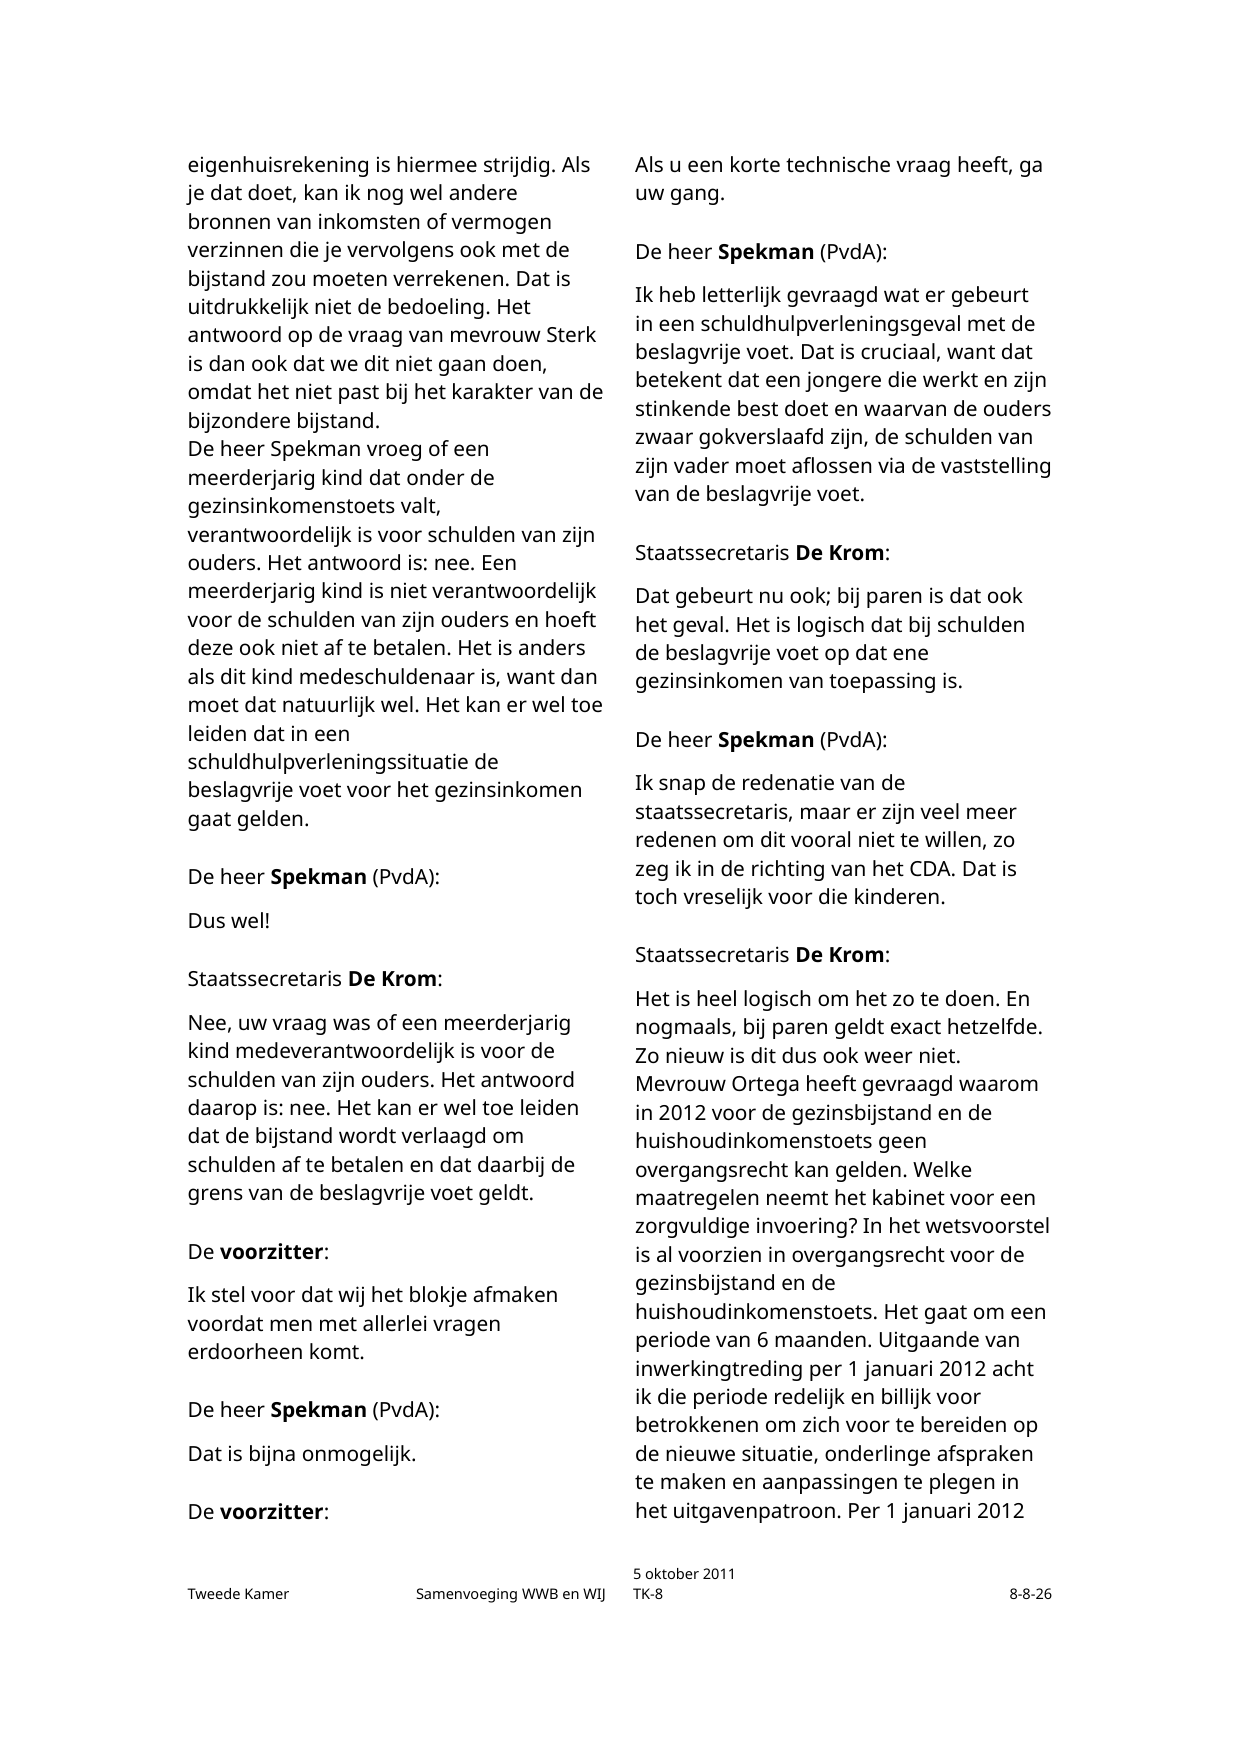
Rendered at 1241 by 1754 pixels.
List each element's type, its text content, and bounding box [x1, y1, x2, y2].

text De heer Spekman (PvdA): [635, 237, 1053, 265]
text Ik heb letterlijk gevraagd wat er gebeurt in een schuldhulpverleningsgeval met de beslagvrije voet. Dat is cruciaal, want dat betekent dat een jongere die werkt en zijn stinkende best doet en waarvan de ouders zwaar gokverslaafd zijn, de schulden van zijn vader moet aflossen via de vaststelling van de beslagvrije voet. [635, 280, 1053, 508]
text Ik snap de redenatie van de staatssecretaris, maar er zijn veel meer redenen om dit vooral niet te willen, zo zeg ik in de richting van het CDA. Dat is toch vreselijk voor die kinderen. [635, 768, 1053, 911]
text Dus wel! [187, 906, 605, 934]
text Nee, uw vraag was of een meerderjarig kind medeverantwoordelijk is voor de schulden van zijn ouders. Het antwoord daarop is: nee. Het kan er wel toe leiden dat de bijstand wordt verlaagd om schulden af te betalen en dat daarbij de grens van de beslagvrije voet geldt. [187, 1008, 605, 1207]
text Als u een korte technische vraag heeft, ga uw gang. [635, 150, 1053, 207]
text De voorzitter: [187, 1237, 605, 1265]
text Dat gebeurt nu ook; bij paren is dat ook het geval. Het is logisch dat bij schulden de beslagvrije voet op dat ene gezinsinkomen van toepassing is. [635, 581, 1053, 695]
text Mevrouw Ortega heeft gevraagd waarom in 2012 voor de gezinsbijstand en de huishoudinkomenstoets geen overgangsrecht kan gelden. Welke maatregelen neemt het kabinet voor een zorgvuldige invoering? In het wetsvoorstel is al voorzien in overgangsrecht voor de gezinsbijstand en de huishoudinkomenstoets. Het gaat om een periode van 6 maanden. Uitgaande van inwerkingtreding per 1 januari 2012 acht ik die periode redelijk en billijk voor betrokkenen om zich voor te bereiden op de nieuwe situatie, onderlinge afspraken te maken en aanpassingen te plegen in het uitgavenpatroon. Per 1 januari 2012 [635, 1069, 1053, 1524]
text Staatssecretaris De Krom: [635, 538, 1053, 566]
text De heer Spekman (PvdA): [187, 862, 605, 891]
text Staatssecretaris De Krom: [187, 964, 605, 993]
text Staatssecretaris De Krom: [635, 941, 1053, 969]
text De heer Spekman (PvdA): [635, 725, 1053, 753]
text De heer Spekman vroeg of een meerderjarig kind dat onder de gezinsinkomenstoets valt, verantwoordelijk is voor schulden van zijn ouders. Het antwoord is: nee. Een meerderjarig kind is niet verantwoordelijk voor de schulden van zijn ouders en hoeft deze ook niet af te betalen. Het is anders als dit kind medeschuldenaar is, want dan moet dat natuurlijk wel. Het kan er wel toe leiden dat in een schuldhulpverleningssituatie de beslagvrije voet voor het gezinsinkomen gaat gelden. [187, 434, 605, 832]
text De heer Spekman (PvdA): [187, 1396, 605, 1424]
text Dat is bijna onmogelijk. [187, 1439, 605, 1467]
text eigenhuisrekening is hiermee strijdig. Als je dat doet, kan ik nog wel andere bronnen van inkomsten of vermogen verzinnen die je vervolgens ook met de bijstand zou moeten verrekenen. Dat is uitdrukkelijk niet de bedoeling. Het antwoord op de vraag van mevrouw Sterk is dan ook dat we dit niet gaan doen, omdat het niet past bij het karakter van de bijzondere bijstand. [187, 150, 605, 434]
text Het is heel logisch om het zo te doen. En nogmaals, bij paren geldt exact hetzelfde. Zo nieuw is dit dus ook weer niet. [635, 984, 1053, 1069]
text De voorzitter: [187, 1497, 605, 1526]
text Ik stel voor dat wij het blokje afmaken voordat men met allerlei vragen erdoorheen komt. [187, 1280, 605, 1366]
